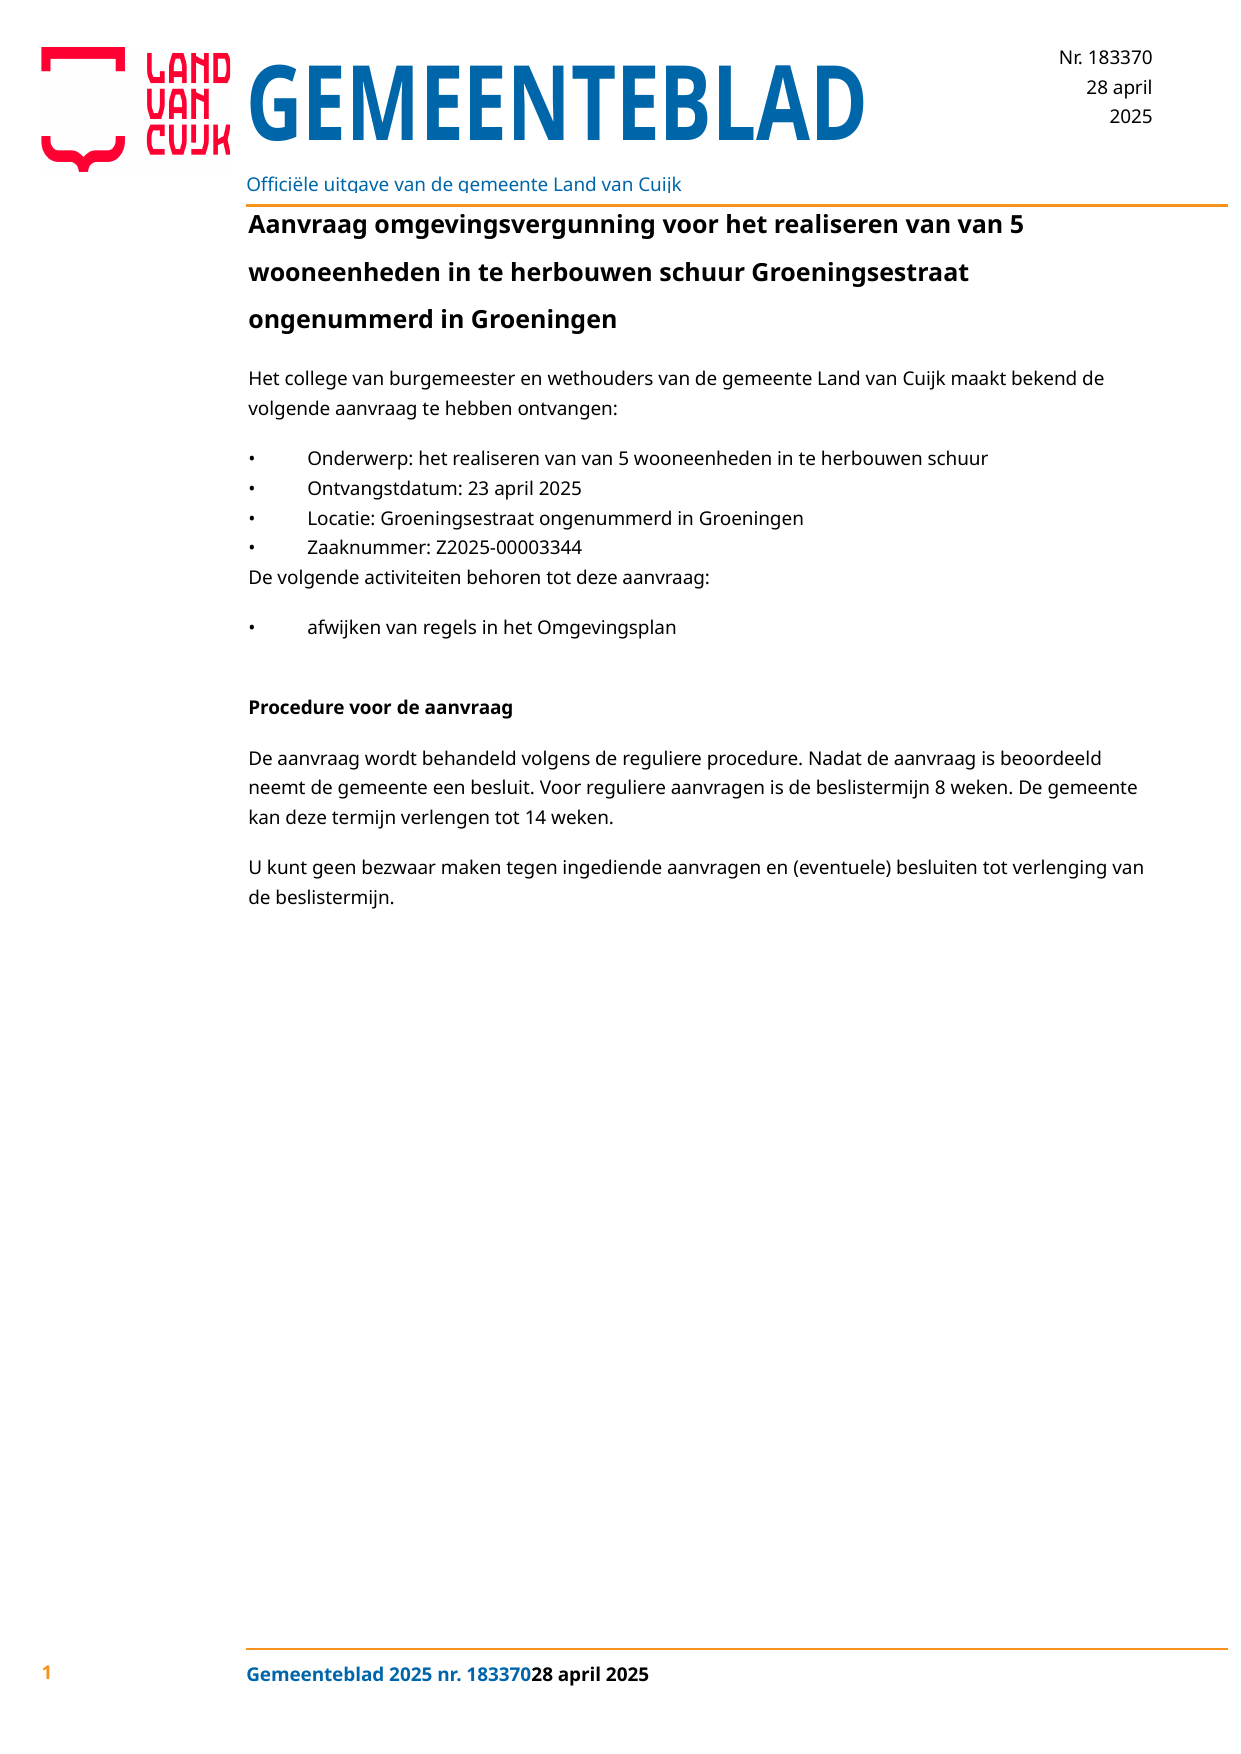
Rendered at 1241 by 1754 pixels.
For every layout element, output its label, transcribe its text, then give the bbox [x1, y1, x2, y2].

text U kunt geen bezwaar maken tegen ingediende aanvragen en (eventuele) besluiten tot verlenging van de beslistermijn. [248, 854, 1152, 909]
text Aanvraag omgevingsvergunning voor het realiseren van van 5 wooneenheden in te herbouwen schuur Groeningsestraat ongenummerd in Groeningen [248, 207, 1152, 336]
text De aanvraag wordt behandeld volgens de reguliere procedure. Nadat de aanvraag is beoordeeld neemt de gemeente een besluit. Voor reguliere aanvragen is de beslistermijn 8 weken. De gemeente kan deze termijn verlengen tot 14 weken. [248, 745, 1152, 829]
picture [41, 47, 231, 172]
list Ontvangstdatum: 23 april 2025 [248, 475, 1152, 501]
list afwijken van regels in het Omgevingsplan [248, 614, 1152, 640]
list Onderwerp: het realiseren van van 5 wooneenheden in te herbouwen schuur [248, 446, 1152, 471]
list Locatie: Groeningsestraat ongenummerd in Groeningen [248, 505, 1152, 530]
text Het college van burgemeester en wethouders van de gemeente Land van Cuijk maakt bekend de volgende aanvraag te hebben ontvangen: [248, 366, 1152, 421]
text Procedure voor de aanvraag [248, 694, 1152, 720]
list Zaaknummer: Z2025-00003344 [248, 534, 1152, 560]
text De volgende activiteiten behoren tot deze aanvraag: [248, 564, 1152, 589]
